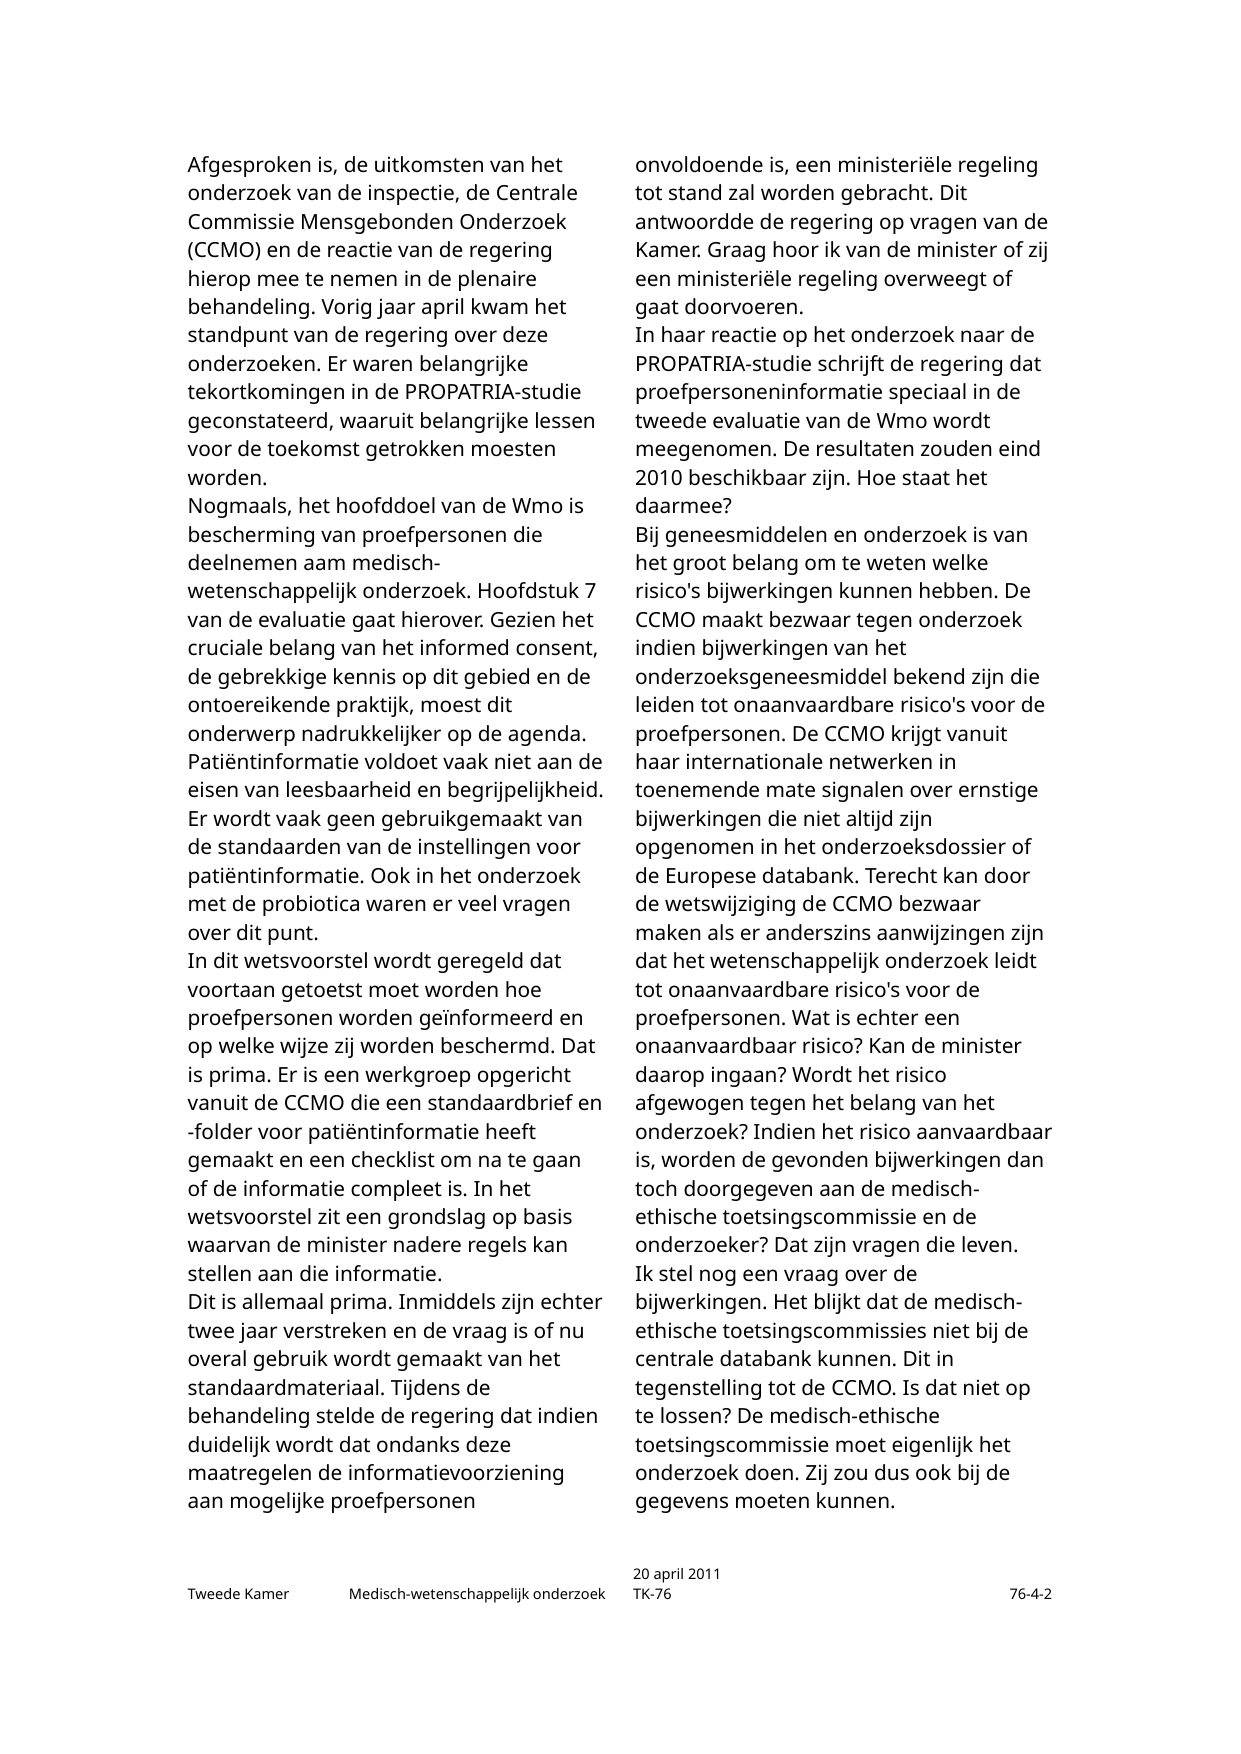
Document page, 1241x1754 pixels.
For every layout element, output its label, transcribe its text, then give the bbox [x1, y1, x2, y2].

text Afgesproken is, de uitkomsten van het onderzoek van de inspectie, de Centrale Commissie Mensgebonden Onderzoek (CCMO) en de reactie van de regering hierop mee te nemen in de plenaire behandeling. Vorig jaar april kwam het standpunt van de regering over deze onderzoeken. Er waren belangrijke tekortkomingen in de PROPATRIA-studie geconstateerd, waaruit belangrijke lessen voor de toekomst getrokken moesten worden. [187, 150, 605, 491]
text onvoldoende is, een ministeriële regeling tot stand zal worden gebracht. Dit antwoordde de regering op vragen van de Kamer. Graag hoor ik van de minister of zij een ministeriële regeling overweegt of gaat doorvoeren. [635, 150, 1053, 321]
text Ik stel nog een vraag over de bijwerkingen. Het blijkt dat de medisch-ethische toetsingscommissies niet bij de centrale databank kunnen. Dit in tegenstelling tot de CCMO. Is dat niet op te lossen? De medisch-ethische toetsingscommissie moet eigenlijk het onderzoek doen. Zij zou dus ook bij de gegevens moeten kunnen. [635, 1259, 1053, 1515]
text In haar reactie op het onderzoek naar de PROPATRIA-studie schrijft de regering dat proefpersoneninformatie speciaal in de tweede evaluatie van de Wmo wordt meegenomen. De resultaten zouden eind 2010 beschikbaar zijn. Hoe staat het daarmee? [635, 321, 1053, 520]
text Dit is allemaal prima. Inmiddels zijn echter twee jaar verstreken en de vraag is of nu overal gebruik wordt gemaakt van het standaardmateriaal. Tijdens de behandeling stelde de regering dat indien duidelijk wordt dat ondanks deze maatregelen de informatievoorziening aan mogelijke proefpersonen [187, 1287, 605, 1515]
text Nogmaals, het hoofddoel van de Wmo is bescherming van proefpersonen die deelnemen aam medisch-wetenschappelijk onderzoek. Hoofdstuk 7 van de evaluatie gaat hierover. Gezien het cruciale belang van het informed consent, de gebrekkige kennis op dit gebied en de ontoereikende praktijk, moest dit onderwerp nadrukkelijker op de agenda. Patiëntinformatie voldoet vaak niet aan de eisen van leesbaarheid en begrijpelijkheid. Er wordt vaak geen gebruikgemaakt van de standaarden van de instellingen voor patiëntinformatie. Ook in het onderzoek met de probiotica waren er veel vragen over dit punt. [187, 491, 605, 946]
text Bij geneesmiddelen en onderzoek is van het groot belang om te weten welke risico's bijwerkingen kunnen hebben. De CCMO maakt bezwaar tegen onderzoek indien bijwerkingen van het onderzoeksgeneesmiddel bekend zijn die leiden tot onaanvaardbare risico's voor de proefpersonen. De CCMO krijgt vanuit haar internationale netwerken in toenemende mate signalen over ernstige bijwerkingen die niet altijd zijn opgenomen in het onderzoeksdossier of de Europese databank. Terecht kan door de wetswijziging de CCMO bezwaar maken als er anderszins aanwijzingen zijn dat het wetenschappelijk onderzoek leidt tot onaanvaardbare risico's voor de proefpersonen. Wat is echter een onaanvaardbaar risico? Kan de minister daarop ingaan? Wordt het risico afgewogen tegen het belang van het onderzoek? Indien het risico aanvaardbaar is, worden de gevonden bijwerkingen dan toch doorgegeven aan de medisch-ethische toetsingscommissie en de onderzoeker? Dat zijn vragen die leven. [635, 520, 1053, 1259]
text In dit wetsvoorstel wordt geregeld dat voortaan getoetst moet worden hoe proefpersonen worden geïnformeerd en op welke wijze zij worden beschermd. Dat is prima. Er is een werkgroep opgericht vanuit de CCMO die een standaardbrief en -folder voor patiëntinformatie heeft gemaakt en een checklist om na te gaan of de informatie compleet is. In het wetsvoorstel zit een grondslag op basis waarvan de minister nadere regels kan stellen aan die informatie. [187, 946, 605, 1287]
